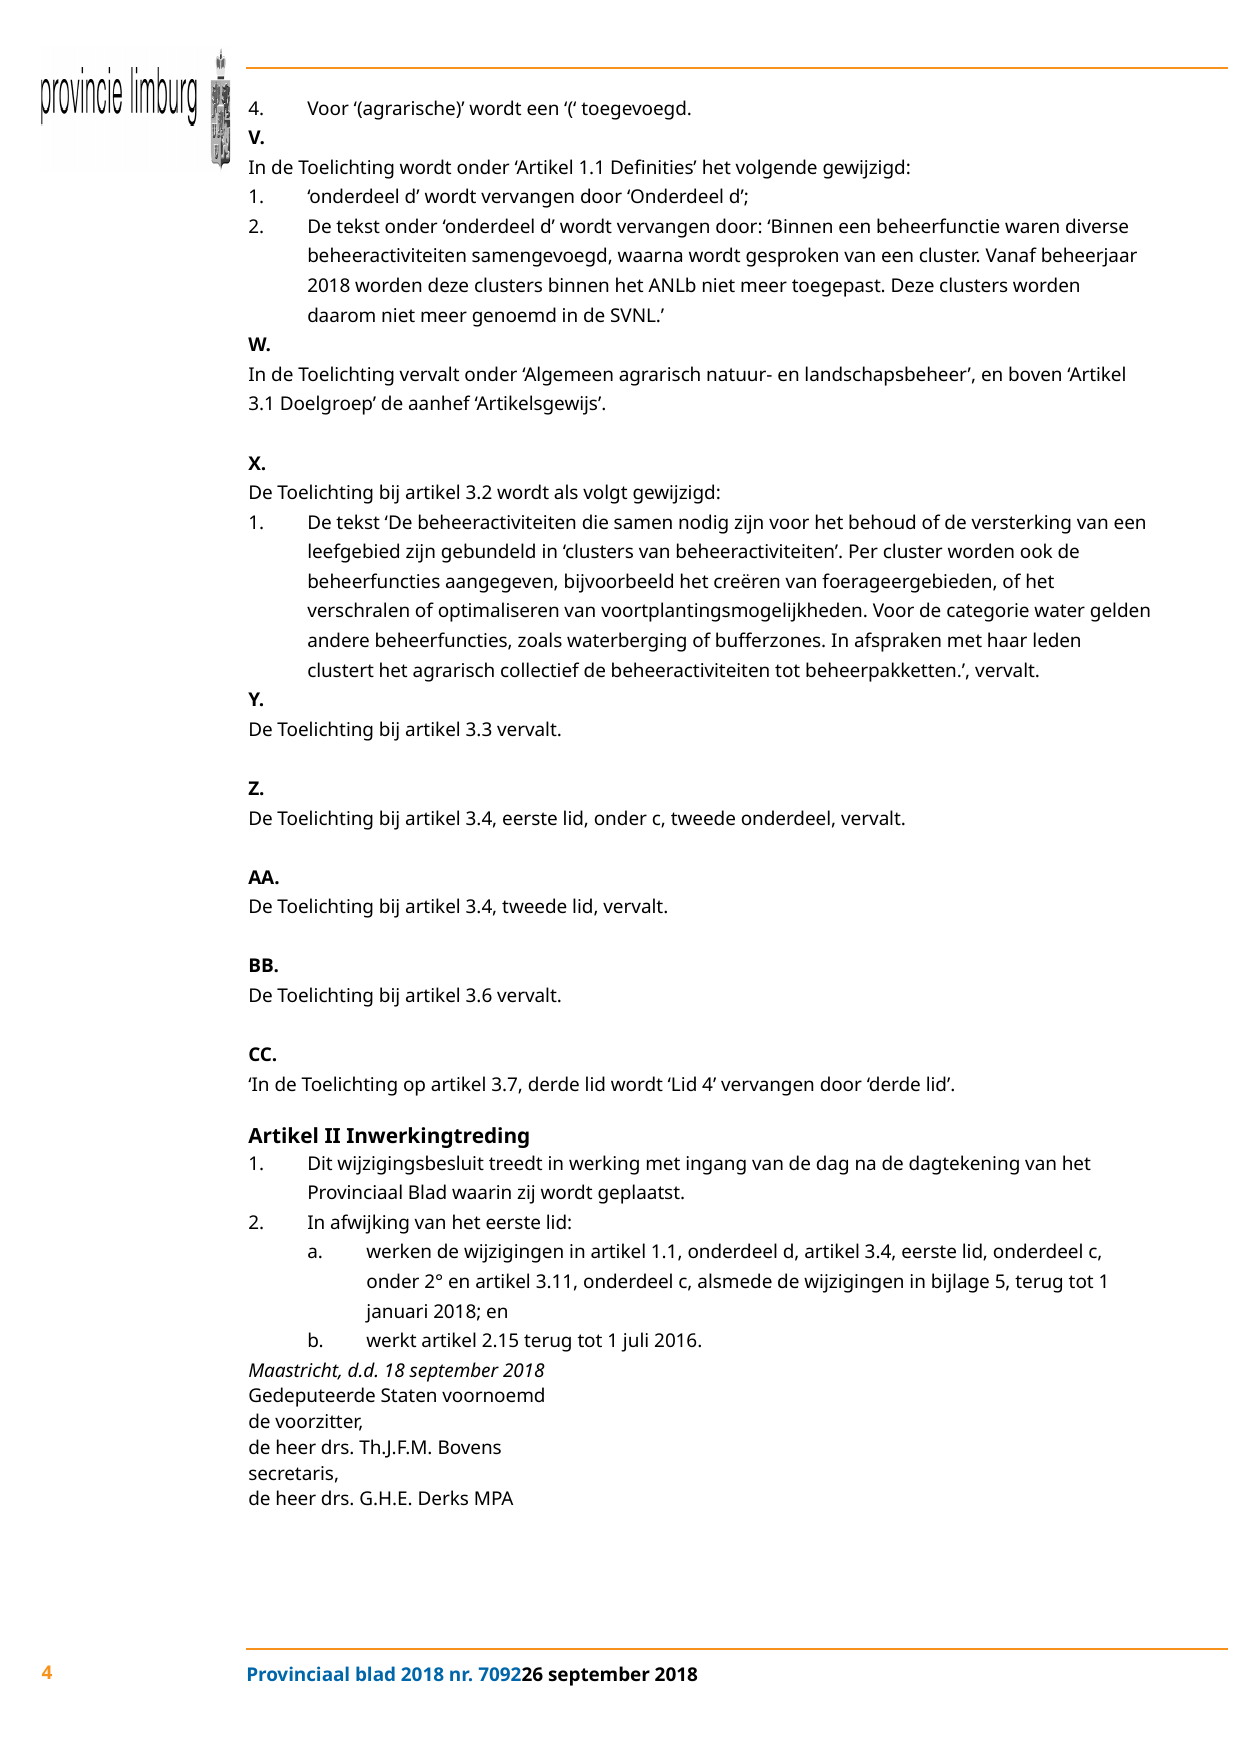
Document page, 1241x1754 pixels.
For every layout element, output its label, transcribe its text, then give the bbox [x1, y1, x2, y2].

list De tekst ‘De beheeractiviteiten die samen nodig zijn voor het behoud of de versterking van een leefgebied zijn gebundeld in ‘clusters van beheeractiviteiten’. Per cluster worden ook de beheerfuncties aangegeven, bijvoorbeeld het creëren van foerageergebieden, of het verschralen of optimaliseren van voortplantingsmogelijkheden. Voor de categorie water gelden andere beheerfuncties, zoals waterberging of bufferzones. In afspraken met haar leden clustert het agrarisch collectief de beheeractiviteiten tot beheerpakketten.’, vervalt. [248, 509, 1152, 683]
list ‘onderdeel d’ wordt vervangen door ‘Onderdeel d’; [248, 183, 1152, 209]
text AA. [248, 864, 1152, 890]
text De Toelichting bij artikel 3.4, tweede lid, vervalt. [248, 893, 1152, 919]
text Maastricht, d.d. 18 september 2018 [248, 1357, 1152, 1383]
list Dit wijzigingsbesluit treedt in werking met ingang van de dag na de dagtekening van het Provinciaal Blad waarin zij wordt geplaatst. [248, 1150, 1152, 1205]
text De Toelichting bij artikel 3.3 vervalt. [248, 716, 1152, 742]
text In de Toelichting vervalt onder ‘Algemeen agrarisch natuur- en landschapsbeheer’, en boven ‘Artikel 3.1 Doelgroep’ de aanhef ‘Artikelsgewijs’. [248, 361, 1152, 416]
text secretaris, [248, 1460, 1152, 1486]
text De Toelichting bij artikel 3.2 wordt als volgt gewijzigd: [248, 479, 1152, 505]
text de voorzitter, [248, 1408, 1152, 1434]
text Gedeputeerde Staten voornoemd [248, 1383, 1152, 1408]
text de heer drs. G.H.E. Derks MPA [248, 1486, 1152, 1511]
text De Toelichting bij artikel 3.4, eerste lid, onder c, tweede onderdeel, vervalt. [248, 805, 1152, 831]
text Z. [248, 775, 1152, 801]
text ‘In de Toelichting op artikel 3.7, derde lid wordt ‘Lid 4’ vervangen door ‘derde lid’. [248, 1071, 1152, 1097]
text In de Toelichting wordt onder ‘Artikel 1.1 Definities’ het volgende gewijzigd: [248, 154, 1152, 180]
text Artikel II Inwerkingtreding [248, 1121, 1152, 1150]
picture [41, 47, 231, 172]
list werkt artikel 2.15 terug tot 1 juli 2016. [307, 1327, 1152, 1353]
list werken de wijzigingen in artikel 1.1, onderdeel d, artikel 3.4, eerste lid, onderdeel c, onder 2° en artikel 3.11, onderdeel c, alsmede de wijzigingen in bijlage 5, terug tot 1 januari 2018; en [307, 1239, 1152, 1323]
text BB. [248, 953, 1152, 978]
text de heer drs. Th.J.F.M. Bovens [248, 1434, 1152, 1460]
text CC. [248, 1041, 1152, 1067]
text V. [248, 124, 1152, 150]
list De tekst onder ‘onderdeel d’ wordt vervangen door: ‘Binnen een beheerfunctie waren diverse beheeractiviteiten samengevoegd, waarna wordt gesproken van een cluster. Vanaf beheerjaar 2018 worden deze clusters binnen het ANLb niet meer toegepast. Deze clusters worden daarom niet meer genoemd in de SVNL.’ [248, 213, 1152, 328]
text Y. [248, 686, 1152, 712]
list In afwijking van het eerste lid: [248, 1209, 1152, 1235]
text W. [248, 331, 1152, 357]
list Voor ‘(agrarische)’ wordt een ‘(‘ toegevoegd. [248, 95, 1152, 121]
text De Toelichting bij artikel 3.6 vervalt. [248, 982, 1152, 1008]
text X. [248, 450, 1152, 476]
